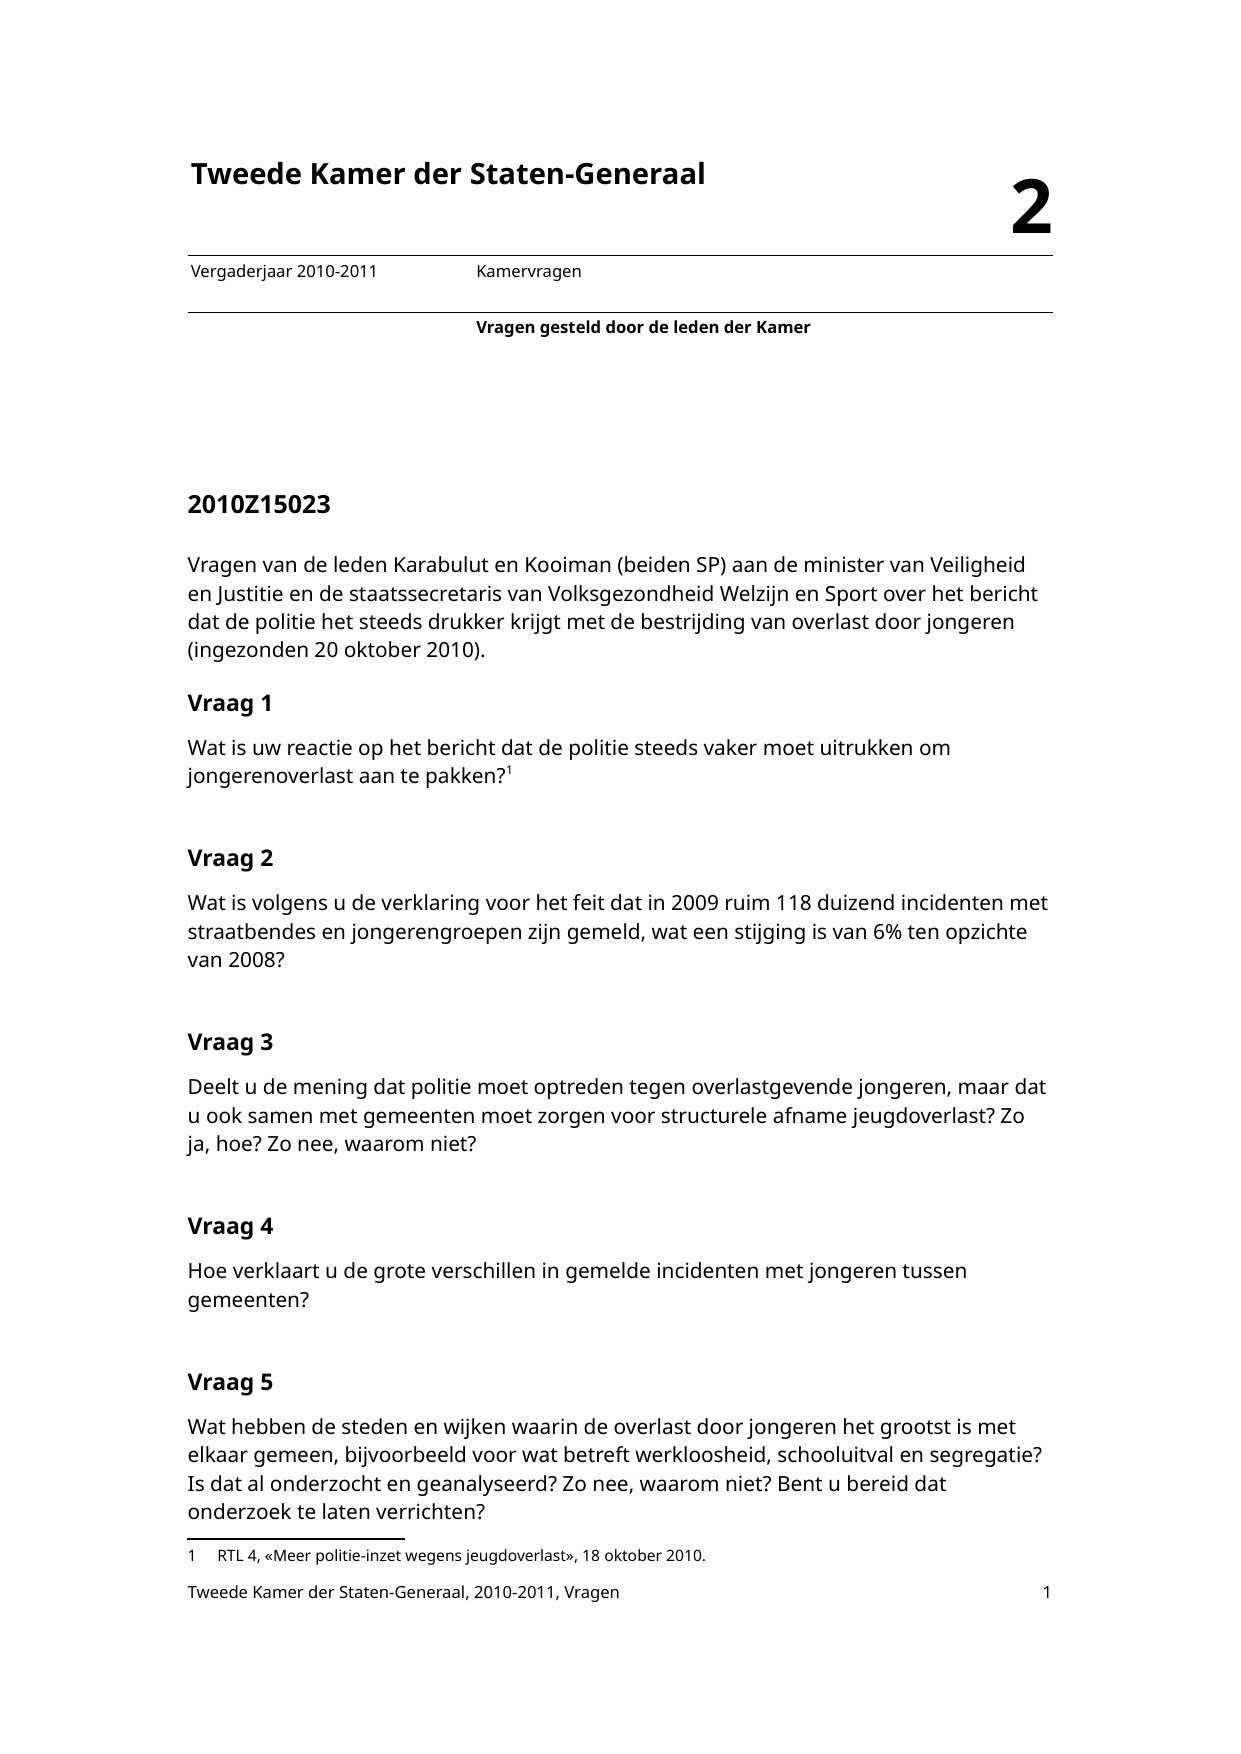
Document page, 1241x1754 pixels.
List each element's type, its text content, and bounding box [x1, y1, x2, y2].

subtitle Vraag 4 [187, 1210, 1053, 1242]
text Wat is uw reactie op het bericht dat de politie steeds vaker moet uitrukken om jongerenoverlast aan te pakken? [187, 733, 1053, 790]
text Hoe verklaart u de grote verschillen in gemelde incidenten met jongeren tussen gemeenten? [187, 1257, 1053, 1313]
table_header Tweede Kamer der Staten-Generaal [188, 150, 879, 255]
text Deelt u de mening dat politie moet optreden tegen overlastgevende jongeren, maar dat u ook samen met gemeenten moet zorgen voor structurele afname jeugdoverlast? Zo ja, hoe? Zo nee, waarom niet? [187, 1072, 1053, 1158]
table_cell Kamervragen [473, 256, 1053, 312]
subtitle Vraag 2 [187, 842, 1053, 873]
table_header 2 [880, 150, 1053, 255]
text Vragen van de leden Karabulut en Kooiman (beiden SP) aan de minister van Veiligheid en Justitie en de staatssecretaris van Volksgezondheid Welzijn en Sport over het bericht dat de politie het steeds drukker krijgt met de bestrijding van overlast door jongeren (ingezonden 20 oktober 2010). [187, 550, 1053, 664]
subtitle Vraag 5 [187, 1366, 1053, 1397]
subtitle Vraag 3 [187, 1026, 1053, 1057]
table_cell Vergaderjaar 2010-2011 [188, 256, 473, 312]
text Wat is volgens u de verklaring voor het feit dat in 2009 ruim 118 duizend incidenten met straatbendes en jongerengroepen zijn gemeld, wat een stijging is van 6% ten opzichte van 2008? [187, 888, 1053, 974]
table_cell Vragen gesteld door de leden der Kamer [473, 313, 1053, 339]
table_cell [188, 313, 473, 339]
text 2010Z15023 [187, 487, 1053, 521]
subtitle Vraag 1 [187, 687, 1053, 718]
text RTL 4, «Meer politie-inzet wegens jeugdoverlast», 18 oktober 2010. [187, 1538, 1053, 1566]
text Wat hebben de steden en wijken waarin de overlast door jongeren het grootst is met elkaar gemeen, bijvoorbeeld voor wat betreft werkloosheid, schooluitval en segregatie? Is dat al onderzocht en geanalyseerd? Zo nee, waarom niet? Bent u bereid dat onderzoek te laten verrichten? [187, 1412, 1053, 1526]
